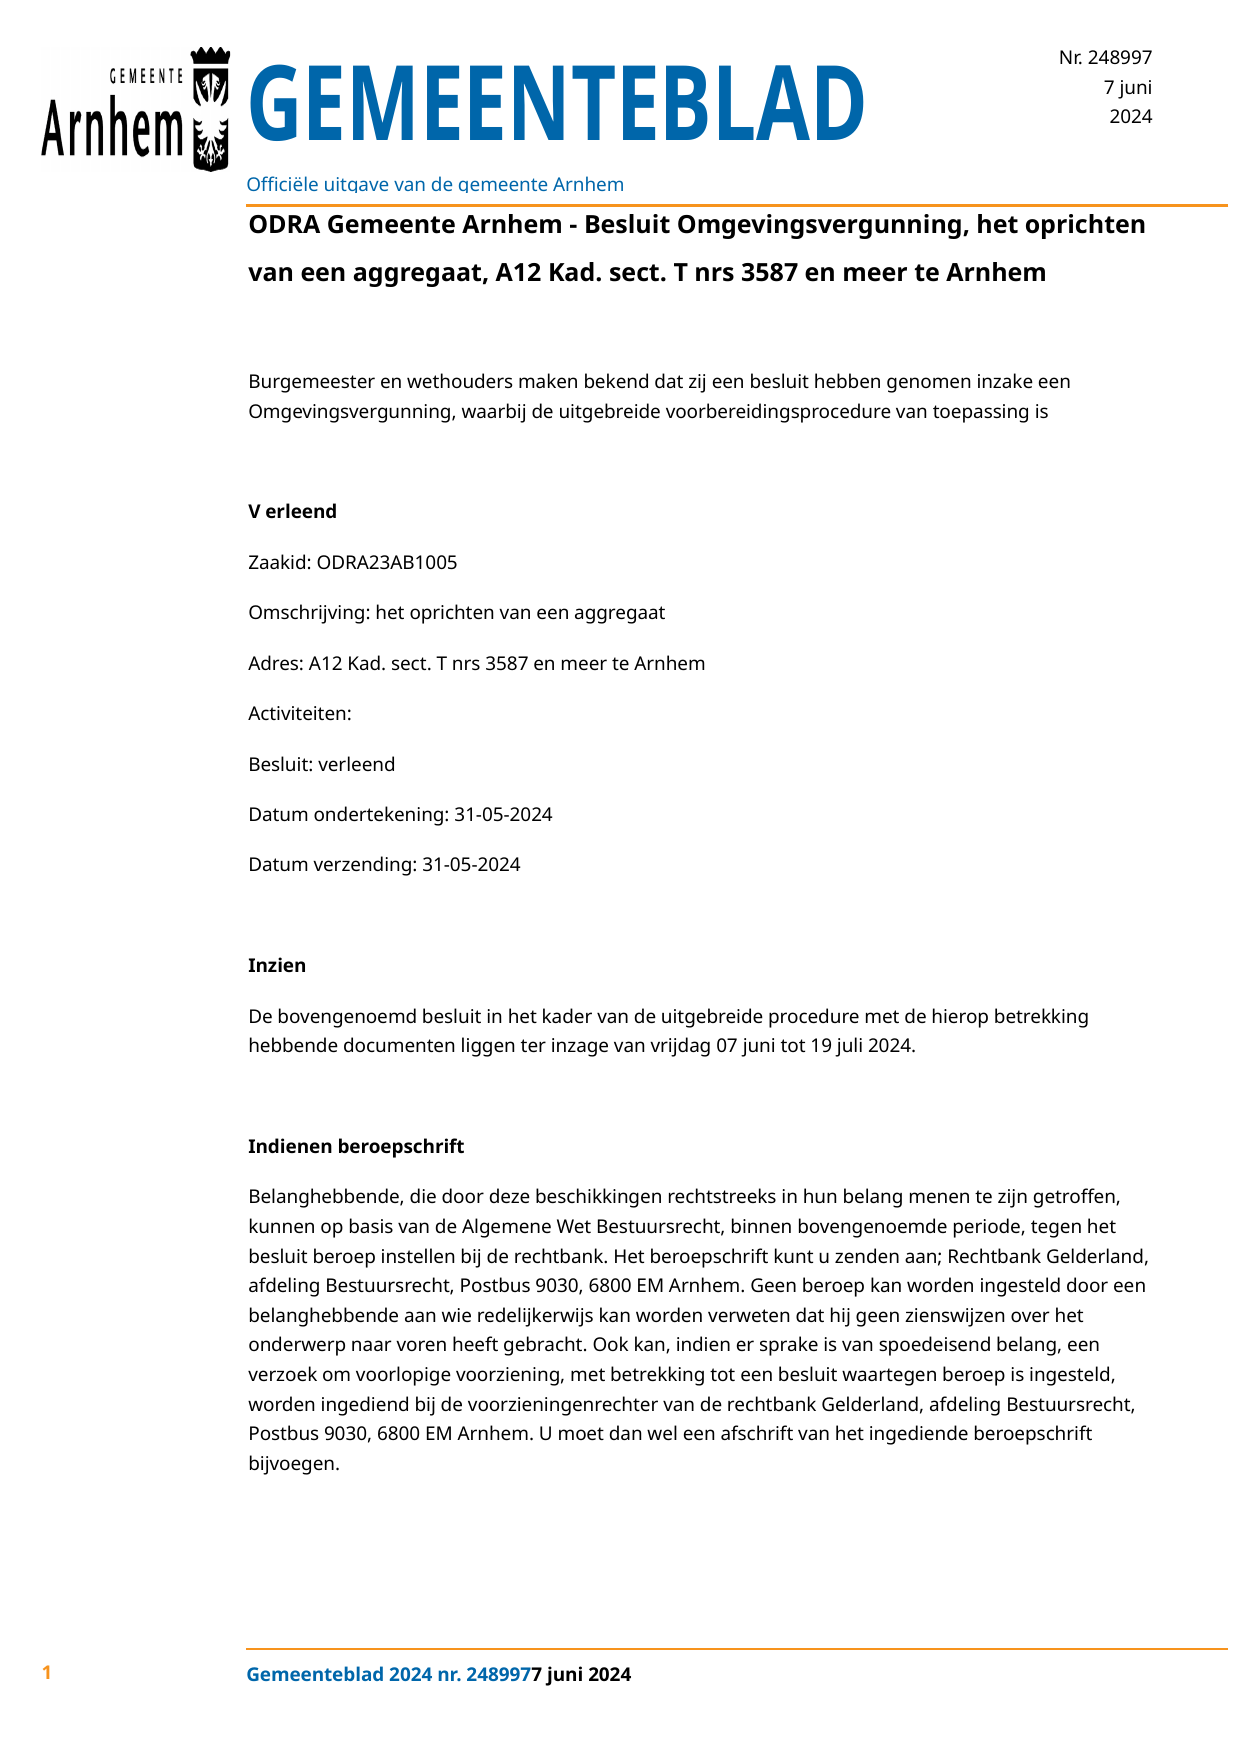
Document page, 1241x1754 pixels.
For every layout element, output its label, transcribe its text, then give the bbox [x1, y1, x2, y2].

text Datum verzending: 31-05-2024 [248, 852, 1152, 877]
text V erleend [248, 499, 1152, 524]
text Omschrijving: het oprichten van een aggregaat [248, 599, 1152, 625]
text ODRA Gemeente Arnhem - Besluit Omgevingsvergunning, het oprichten van een aggregaat, A12 Kad. sect. T nrs 3587 en meer te Arnhem [248, 207, 1152, 288]
text Belanghebbende, die door deze beschikkingen rechtstreeks in hun belang menen te zijn getroffen, kunnen op basis van de Algemene Wet Bestuursrecht, binnen bovengenoemde periode, tegen het besluit beroep instellen bij de rechtbank. Het beroepschrift kunt u zenden aan; Rechtbank Gelderland, afdeling Bestuursrecht, Postbus 9030, 6800 EM Arnhem. Geen beroep kan worden ingesteld door een belanghebbende aan wie redelijkerwijs kan worden verweten dat hij geen zienswijzen over het onderwerp naar voren heeft gebracht. Ook kan, indien er sprake is van spoedeisend belang, een verzoek om voorlopige voorziening, met betrekking tot een besluit waartegen beroep is ingesteld, worden ingediend bij de voorzieningenrechter van de rechtbank Gelderland, afdeling Bestuursrecht, Postbus 9030, 6800 EM Arnhem. U moet dan wel een afschrift van het ingediende beroepschrift bijvoegen. [248, 1184, 1152, 1476]
picture [41, 47, 231, 172]
text Inzien [248, 952, 1152, 978]
text Zaakid: ODRA23AB1005 [248, 549, 1152, 575]
text De bovengenoemd besluit in het kader van de uitgebreide procedure met de hierop betrekking hebbende documenten liggen ter inzage van vrijdag 07 juni tot 19 juli 2024. [248, 1003, 1152, 1058]
text Adres: A12 Kad. sect. T nrs 3587 en meer te Arnhem [248, 650, 1152, 676]
text Besluit: verleend [248, 751, 1152, 777]
text Indienen beroepschrift [248, 1133, 1152, 1159]
text Datum ondertekening: 31-05-2024 [248, 801, 1152, 827]
text Burgemeester en wethouders maken bekend dat zij een besluit hebben genomen inzake een Omgevingsvergunning, waarbij de uitgebreide voorbereidingsprocedure van toepassing is [248, 368, 1152, 424]
text Activiteiten: [248, 700, 1152, 726]
